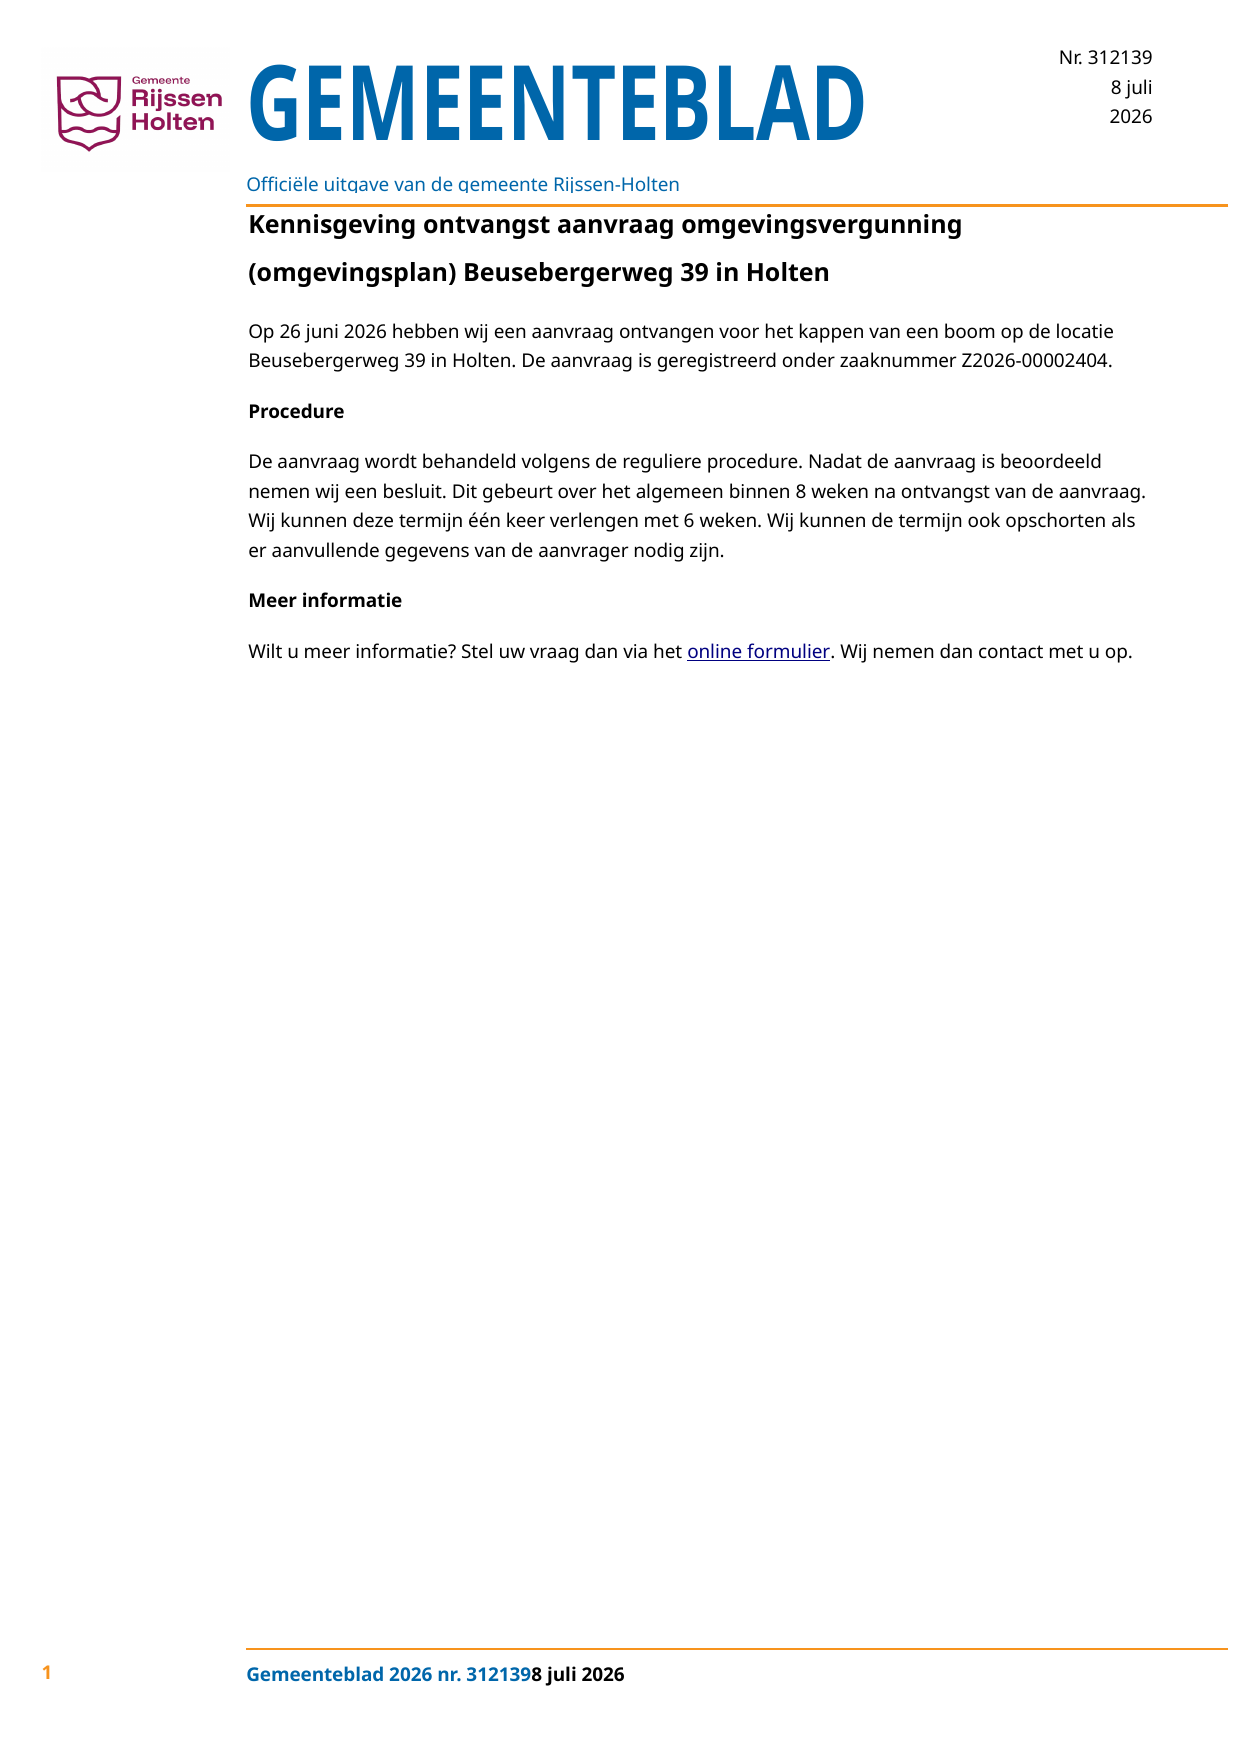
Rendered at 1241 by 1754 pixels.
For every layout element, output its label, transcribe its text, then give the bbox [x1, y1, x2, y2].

text Kennisgeving ontvangst aanvraag omgevingsvergunning (omgevingsplan) Beusebergerweg 39 in Holten [248, 207, 1152, 288]
text Wilt u meer informatie? Stel uw vraag dan via het online formulier. Wij nemen dan contact met u op. [248, 638, 1152, 664]
text Procedure [248, 398, 1152, 424]
text Meer informatie [248, 587, 1152, 613]
text De aanvraag wordt behandeld volgens de reguliere procedure. Nadat de aanvraag is beoordeeld nemen wij een besluit. Dit gebeurt over het algemeen binnen 8 weken na ontvangst van de aanvraag. Wij kunnen deze termijn één keer verlengen met 6 weken. Wij kunnen de termijn ook opschorten als er aanvullende gegevens van de aanvrager nodig zijn. [248, 448, 1152, 563]
picture [41, 47, 231, 172]
text Op 26 juni 2026 hebben wij een aanvraag ontvangen voor het kappen van een boom op de locatie Beusebergerweg 39 in Holten. De aanvraag is geregistreerd onder zaaknummer Z2026-00002404. [248, 318, 1152, 373]
